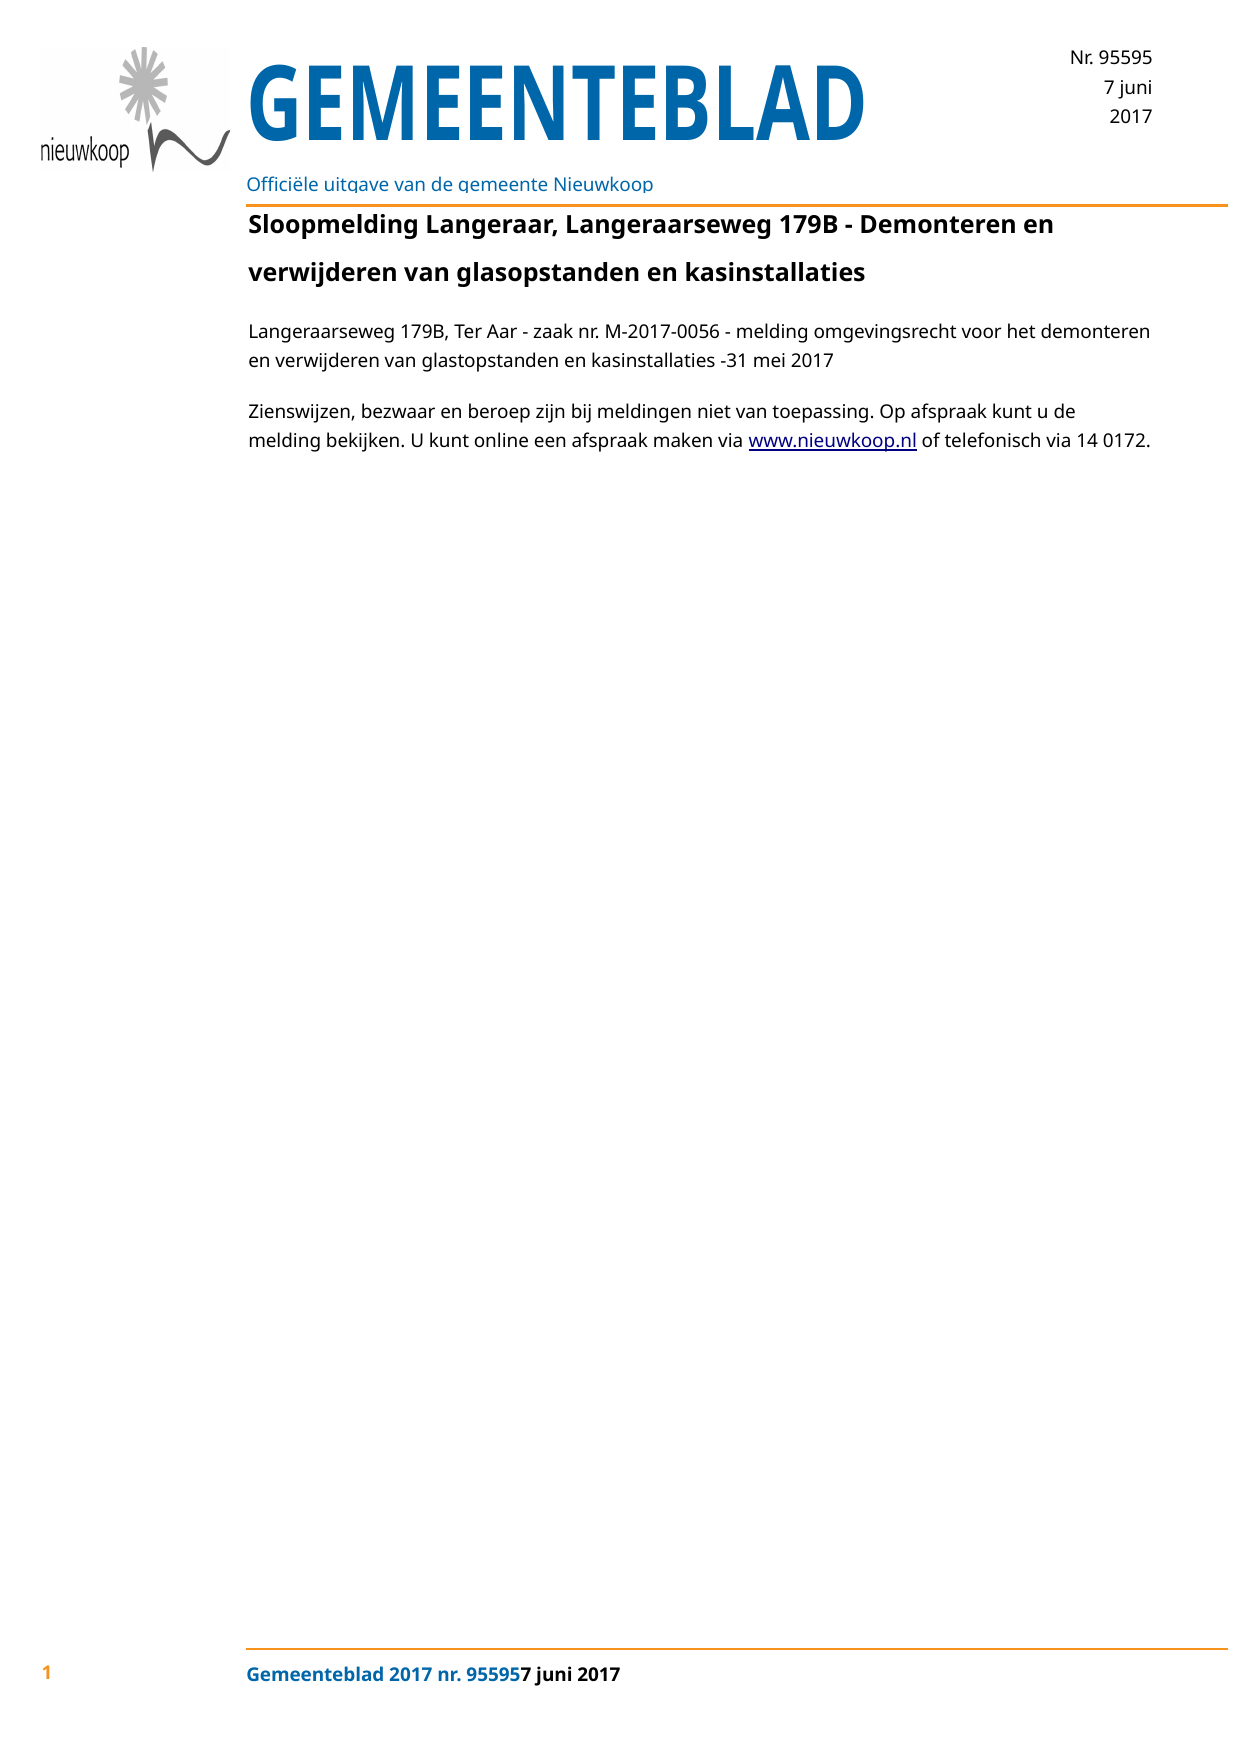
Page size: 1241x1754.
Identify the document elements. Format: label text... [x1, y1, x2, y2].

picture [41, 47, 231, 172]
text Sloopmelding Langeraar, Langeraarseweg 179B - Demonteren en verwijderen van glasopstanden en kasinstallaties [248, 207, 1152, 288]
text Zienswijzen, bezwaar en beroep zijn bij meldingen niet van toepassing. Op afspraak kunt u de melding bekijken. U kunt online een afspraak maken via www.nieuwkoop.nl of telefonisch via 14 0172. [248, 398, 1152, 453]
text Langeraarseweg 179B, Ter Aar - zaak nr. M-2017-0056 - melding omgevingsrecht voor het demonteren en verwijderen van glastopstanden en kasinstallaties -31 mei 2017 [248, 318, 1152, 373]
